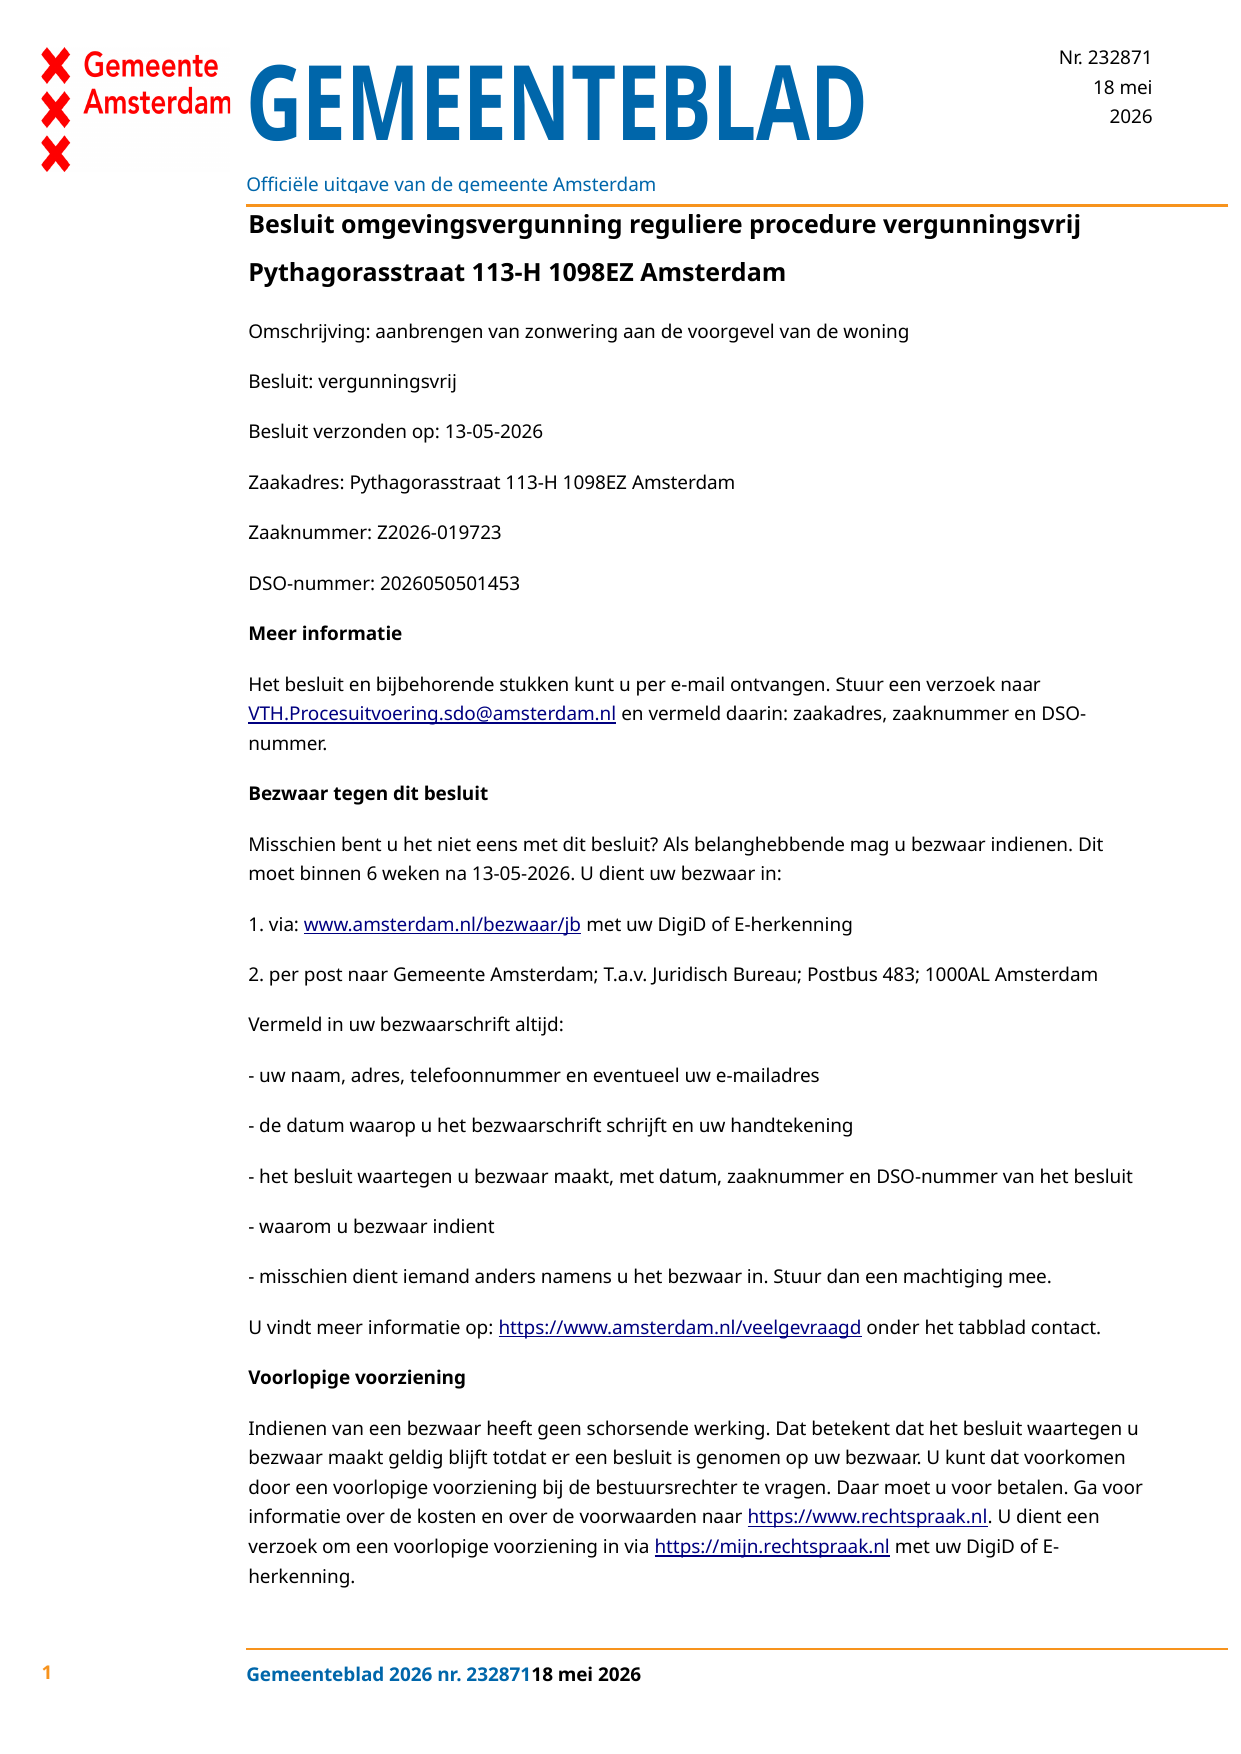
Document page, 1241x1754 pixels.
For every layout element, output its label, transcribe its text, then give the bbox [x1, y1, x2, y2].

text Voorlopige voorziening [248, 1364, 1152, 1390]
text Meer informatie [248, 620, 1152, 646]
text Zaakadres: Pythagorasstraat 113-H 1098EZ Amsterdam [248, 469, 1152, 495]
text - het besluit waartegen u bezwaar maakt, met datum, zaaknummer en DSO-nummer van het besluit [248, 1163, 1152, 1189]
text Besluit: vergunningsvrij [248, 368, 1152, 394]
text Besluit verzonden op: 13-05-2026 [248, 419, 1152, 444]
text - de datum waarop u het bezwaarschrift schrijft en uw handtekening [248, 1112, 1152, 1138]
text DSO-nummer: 2026050501453 [248, 570, 1152, 596]
text Zaaknummer: Z2026-019723 [248, 519, 1152, 545]
text Indienen van een bezwaar heeft geen schorsende werking. Dat betekent dat het besluit waartegen u bezwaar maakt geldig blijft totdat er een besluit is genomen op uw bezwaar. U kunt dat voorkomen door een voorlopige voorziening bij de bestuursrechter te vragen. Daar moet u voor betalen. Ga voor informatie over de kosten en over de voorwaarden naar https://www.rechtspraak.nl. U dient een verzoek om een voorlopige voorziening in via https://mijn.rechtspraak.nl met uw DigiD of E-herkenning. [248, 1415, 1152, 1589]
text 1. via: www.amsterdam.nl/bezwaar/jb met uw DigiD of E-herkenning [248, 911, 1152, 937]
text - uw naam, adres, telefoonnummer en eventueel uw e-mailadres [248, 1062, 1152, 1088]
text Bezwaar tegen dit besluit [248, 780, 1152, 806]
text - waarom u bezwaar indient [248, 1213, 1152, 1239]
text Besluit omgevingsvergunning reguliere procedure vergunningsvrij Pythagorasstraat 113-H 1098EZ Amsterdam [248, 207, 1152, 288]
text U vindt meer informatie op: https://www.amsterdam.nl/veelgevraagd onder het tabblad contact. [248, 1314, 1152, 1340]
text - misschien dient iemand anders namens u het bezwaar in. Stuur dan een machtiging mee. [248, 1264, 1152, 1289]
picture [41, 47, 231, 172]
text 2. per post naar Gemeente Amsterdam; T.a.v. Juridisch Bureau; Postbus 483; 1000AL Amsterdam [248, 961, 1152, 987]
text Misschien bent u het niet eens met dit besluit? Als belanghebbende mag u bezwaar indienen. Dit moet binnen 6 weken na 13-05-2026. U dient uw bezwaar in: [248, 831, 1152, 886]
text Het besluit en bijbehorende stukken kunt u per e-mail ontvangen. Stuur een verzoek naar VTH.Procesuitvoering.sdo@amsterdam.nl en vermeld daarin: zaakadres, zaaknummer en DSO-nummer. [248, 671, 1152, 756]
text Vermeld in uw bezwaarschrift altijd: [248, 1012, 1152, 1037]
text Omschrijving: aanbrengen van zonwering aan de voorgevel van de woning [248, 318, 1152, 344]
